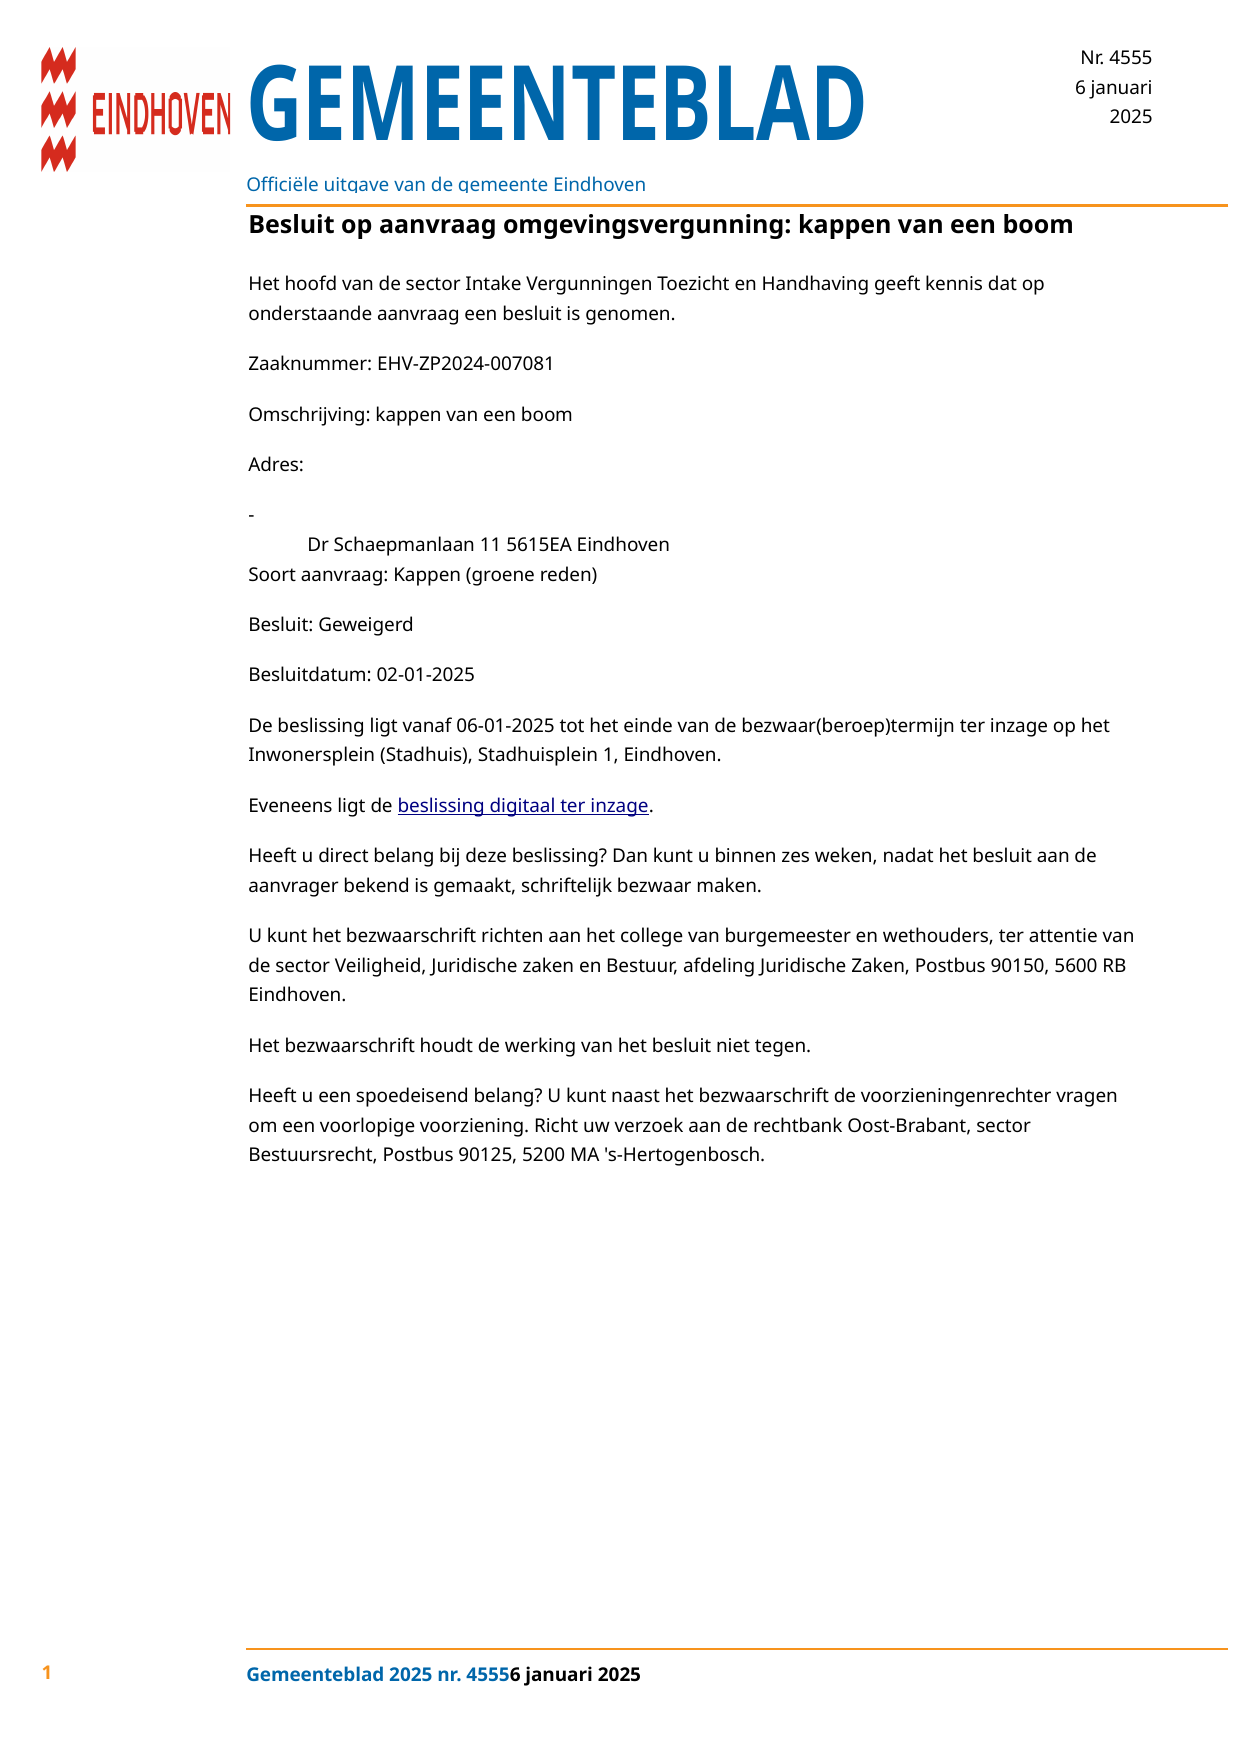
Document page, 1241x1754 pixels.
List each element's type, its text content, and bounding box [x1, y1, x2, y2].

text Het bezwaarschrift houdt de werking van het besluit niet tegen. [248, 1032, 1152, 1058]
text De beslissing ligt vanaf 06-01-2025 tot het einde van de bezwaar(beroep)termijn ter inzage op het Inwonersplein (Stadhuis), Stadhuisplein 1, Eindhoven. [248, 712, 1152, 767]
text Besluit: Geweigerd [248, 611, 1152, 637]
text Heeft u direct belang bij deze beslissing? Dan kunt u binnen zes weken, nadat het besluit aan de aanvrager bekend is gemaakt, schriftelijk bezwaar maken. [248, 842, 1152, 898]
text U kunt het bezwaarschrift richten aan het college van burgemeester en wethouders, ter attentie van de sector Veiligheid, Juridische zaken en Bestuur, afdeling Juridische Zaken, Postbus 90150, 5600 RB Eindhoven. [248, 922, 1152, 1007]
text Zaaknummer: EHV-ZP2024-007081 [248, 350, 1152, 376]
text Het hoofd van de sector Intake Vergunningen Toezicht en Handhaving geeft kennis dat op onderstaande aanvraag een besluit is genomen. [248, 270, 1152, 326]
list Dr Schaepmanlaan 11 5615EA Eindhoven [248, 531, 1152, 557]
text Besluit op aanvraag omgevingsvergunning: kappen van een boom [248, 207, 1152, 241]
picture [41, 47, 231, 172]
text Heeft u een spoedeisend belang? U kunt naast het bezwaarschrift de voorzieningenrechter vragen om een voorlopige voorziening. Richt uw verzoek aan de rechtbank Oost-Brabant, sector Bestuursrecht, Postbus 90125, 5200 MA 's-Hertogenbosch. [248, 1082, 1152, 1167]
text Soort aanvraag: Kappen (groene reden) [248, 561, 1152, 586]
text Omschrijving: kappen van een boom [248, 401, 1152, 426]
text Besluitdatum: 02-01-2025 [248, 662, 1152, 687]
text Adres: [248, 451, 1152, 477]
text Eveneens ligt de beslissing digitaal ter inzage. [248, 792, 1152, 818]
